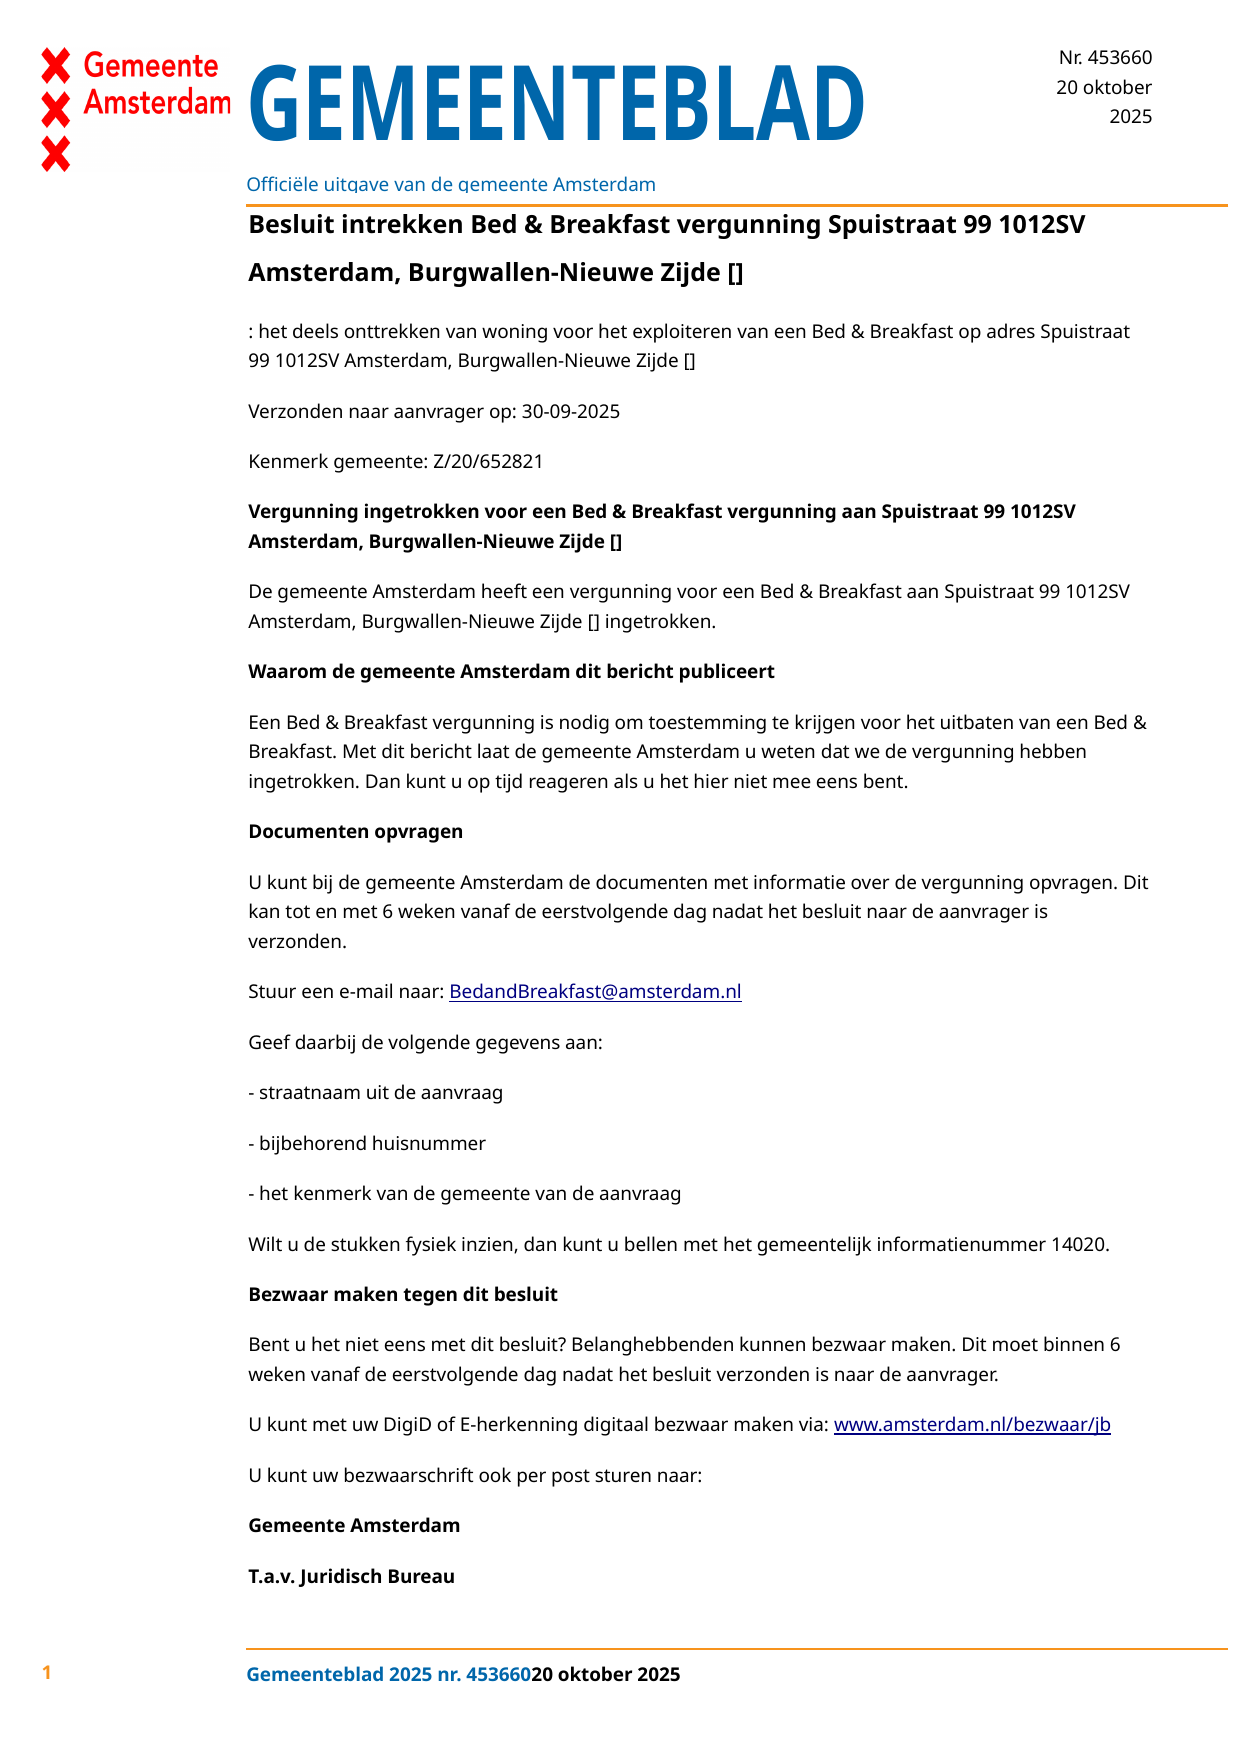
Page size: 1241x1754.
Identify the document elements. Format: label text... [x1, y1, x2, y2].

text Geef daarbij de volgende gegevens aan: [248, 1029, 1152, 1055]
text U kunt bij de gemeente Amsterdam de documenten met informatie over de vergunning opvragen. Dit kan tot en met 6 weken vanaf de eerstvolgende dag nadat het besluit naar de aanvrager is verzonden. [248, 869, 1152, 954]
text Wilt u de stukken fysiek inzien, dan kunt u bellen met het gemeentelijk informatienummer 14020. [248, 1231, 1152, 1257]
text Documenten opvragen [248, 819, 1152, 844]
text Waarom de gemeente Amsterdam dit bericht publiceert [248, 659, 1152, 684]
text Bezwaar maken tegen dit besluit [248, 1281, 1152, 1307]
text - het kenmerk van de gemeente van de aanvraag [248, 1180, 1152, 1206]
text U kunt met uw DigiD of E-herkenning digitaal bezwaar maken via: www.amsterdam.nl/bezwaar/jb [248, 1412, 1152, 1437]
text - straatnaam uit de aanvraag [248, 1079, 1152, 1105]
text De gemeente Amsterdam heeft een vergunning voor een Bed & Breakfast aan Spuistraat 99 1012SV Amsterdam, Burgwallen-Nieuwe Zijde [] ingetrokken. [248, 579, 1152, 634]
text Stuur een e-mail naar: BedandBreakfast@amsterdam.nl [248, 979, 1152, 1004]
text - bijbehorend huisnummer [248, 1130, 1152, 1156]
text : het deels onttrekken van woning voor het exploiteren van een Bed & Breakfast op adres Spuistraat 99 1012SV Amsterdam, Burgwallen-Nieuwe Zijde [] [248, 318, 1152, 373]
text Besluit intrekken Bed & Breakfast vergunning Spuistraat 99 1012SV Amsterdam, Burgwallen-Nieuwe Zijde [] [248, 207, 1152, 288]
text Bent u het niet eens met dit besluit? Belanghebbenden kunnen bezwaar maken. Dit moet binnen 6 weken vanaf de eerstvolgende dag nadat het besluit verzonden is naar de aanvrager. [248, 1332, 1152, 1387]
text Gemeente Amsterdam [248, 1512, 1152, 1538]
text Kenmerk gemeente: Z/20/652821 [248, 448, 1152, 474]
text Een Bed & Breakfast vergunning is nodig om toestemming te krijgen voor het uitbaten van een Bed & Breakfast. Met dit bericht laat de gemeente Amsterdam u weten dat we de vergunning hebben ingetrokken. Dan kunt u op tijd reageren als u het hier niet mee eens bent. [248, 709, 1152, 794]
text U kunt uw bezwaarschrift ook per post sturen naar: [248, 1462, 1152, 1488]
text Verzonden naar aanvrager op: 30-09-2025 [248, 398, 1152, 424]
text Vergunning ingetrokken voor een Bed & Breakfast vergunning aan Spuistraat 99 1012SV Amsterdam, Burgwallen-Nieuwe Zijde [] [248, 499, 1152, 554]
text T.a.v. Juridisch Bureau [248, 1563, 1152, 1589]
picture [41, 47, 231, 172]
